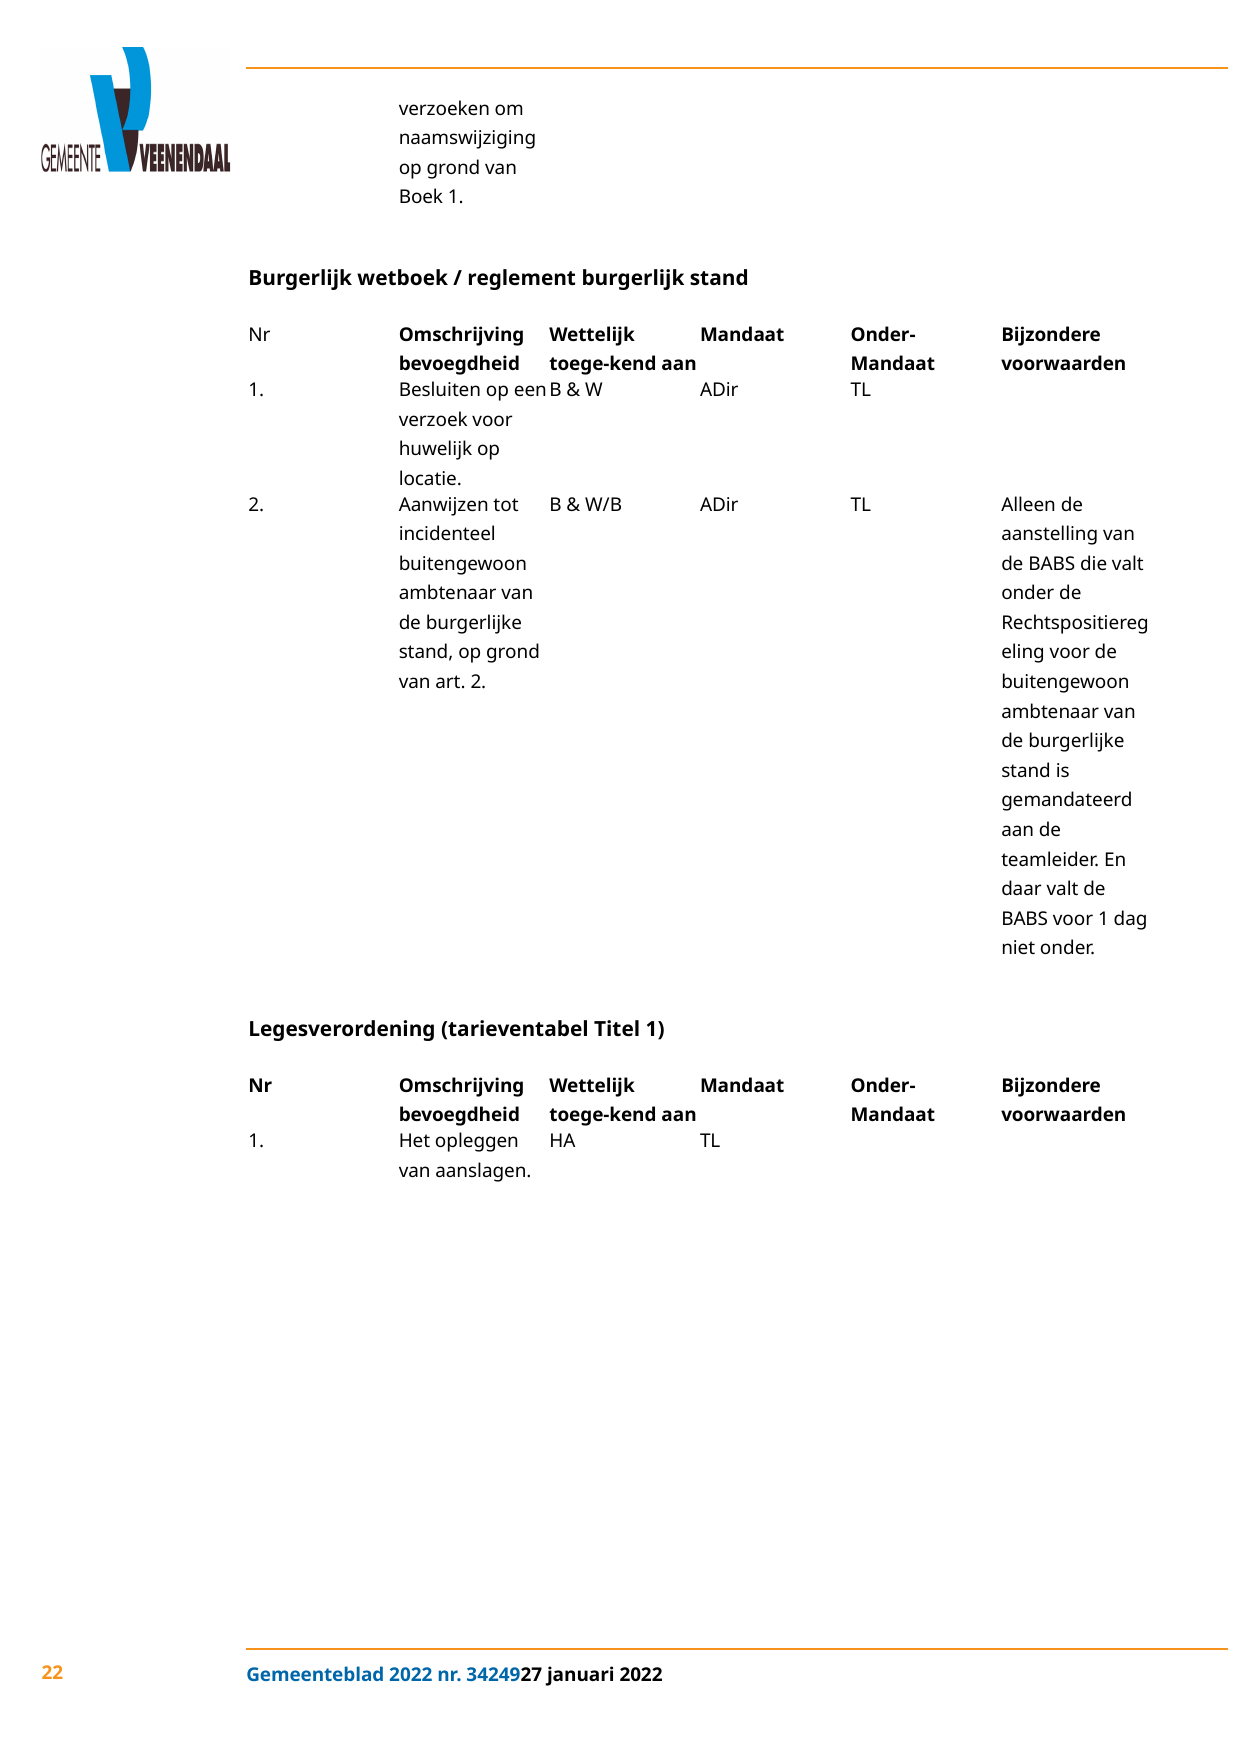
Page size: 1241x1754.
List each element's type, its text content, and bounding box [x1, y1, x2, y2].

table_cell [549, 95, 700, 209]
table_header Wettelijk toege-kend aan [549, 321, 700, 376]
text Burgerlijk wetboek / reglement burgerlijk stand [248, 263, 1152, 291]
table_header Bijzondere voorwaarden [1001, 1072, 1152, 1127]
table_cell [700, 95, 850, 209]
table_cell B & W/B [549, 491, 700, 960]
picture [41, 47, 130, 172]
table_cell 2. [248, 491, 398, 960]
table_cell Het opleggen van aanslagen. [399, 1128, 549, 1183]
table_header Nr [248, 321, 398, 376]
table_cell B & W [549, 376, 700, 491]
table_cell Alleen de aanstelling van de BABS die valt onder de Rechtspositieregeling voor de buitengewoon ambtenaar van de burgerlijke stand is gemandateerd aan de teamleider. En daar valt de BABS voor 1 dag niet onder. [1001, 491, 1152, 960]
table_header Onder- Mandaat [850, 1072, 1001, 1127]
table_cell Besluiten op een verzoek voor huwelijk op locatie. [399, 376, 549, 491]
table_cell 1. [248, 1128, 398, 1183]
table_header Nr [248, 1072, 398, 1127]
table_cell verzoeken om naamswijziging op grond van Boek 1. [399, 95, 549, 209]
table_header Mandaat [700, 1072, 850, 1127]
text Legesverordening (tarieventabel Titel 1) [248, 1014, 1152, 1042]
table_header Mandaat [700, 321, 850, 376]
table_cell TL [850, 376, 1001, 491]
picture [123, 47, 231, 172]
table_header Omschrijving bevoegdheid [399, 321, 549, 376]
table_header Bijzondere voorwaarden [1001, 321, 1152, 376]
table_cell Aanwijzen tot incidenteel buitengewoon ambtenaar van de burgerlijke stand, op grond van art. 2. [399, 491, 549, 960]
table_header Wettelijk toege-kend aan [549, 1072, 700, 1127]
table_cell HA [549, 1128, 700, 1183]
table_cell [850, 95, 1001, 209]
table_cell [1001, 95, 1152, 209]
table_cell [1001, 1128, 1152, 1183]
table_cell [850, 1128, 1001, 1183]
table_cell TL [700, 1128, 850, 1183]
table_cell ADir [700, 491, 850, 960]
table_cell 1. [248, 376, 398, 491]
table_header Onder- Mandaat [850, 321, 1001, 376]
table_header Omschrijving bevoegdheid [399, 1072, 549, 1127]
table_cell [1001, 376, 1152, 491]
table_cell ADir [700, 376, 850, 491]
table_cell [248, 95, 398, 209]
table_cell TL [850, 491, 1001, 960]
